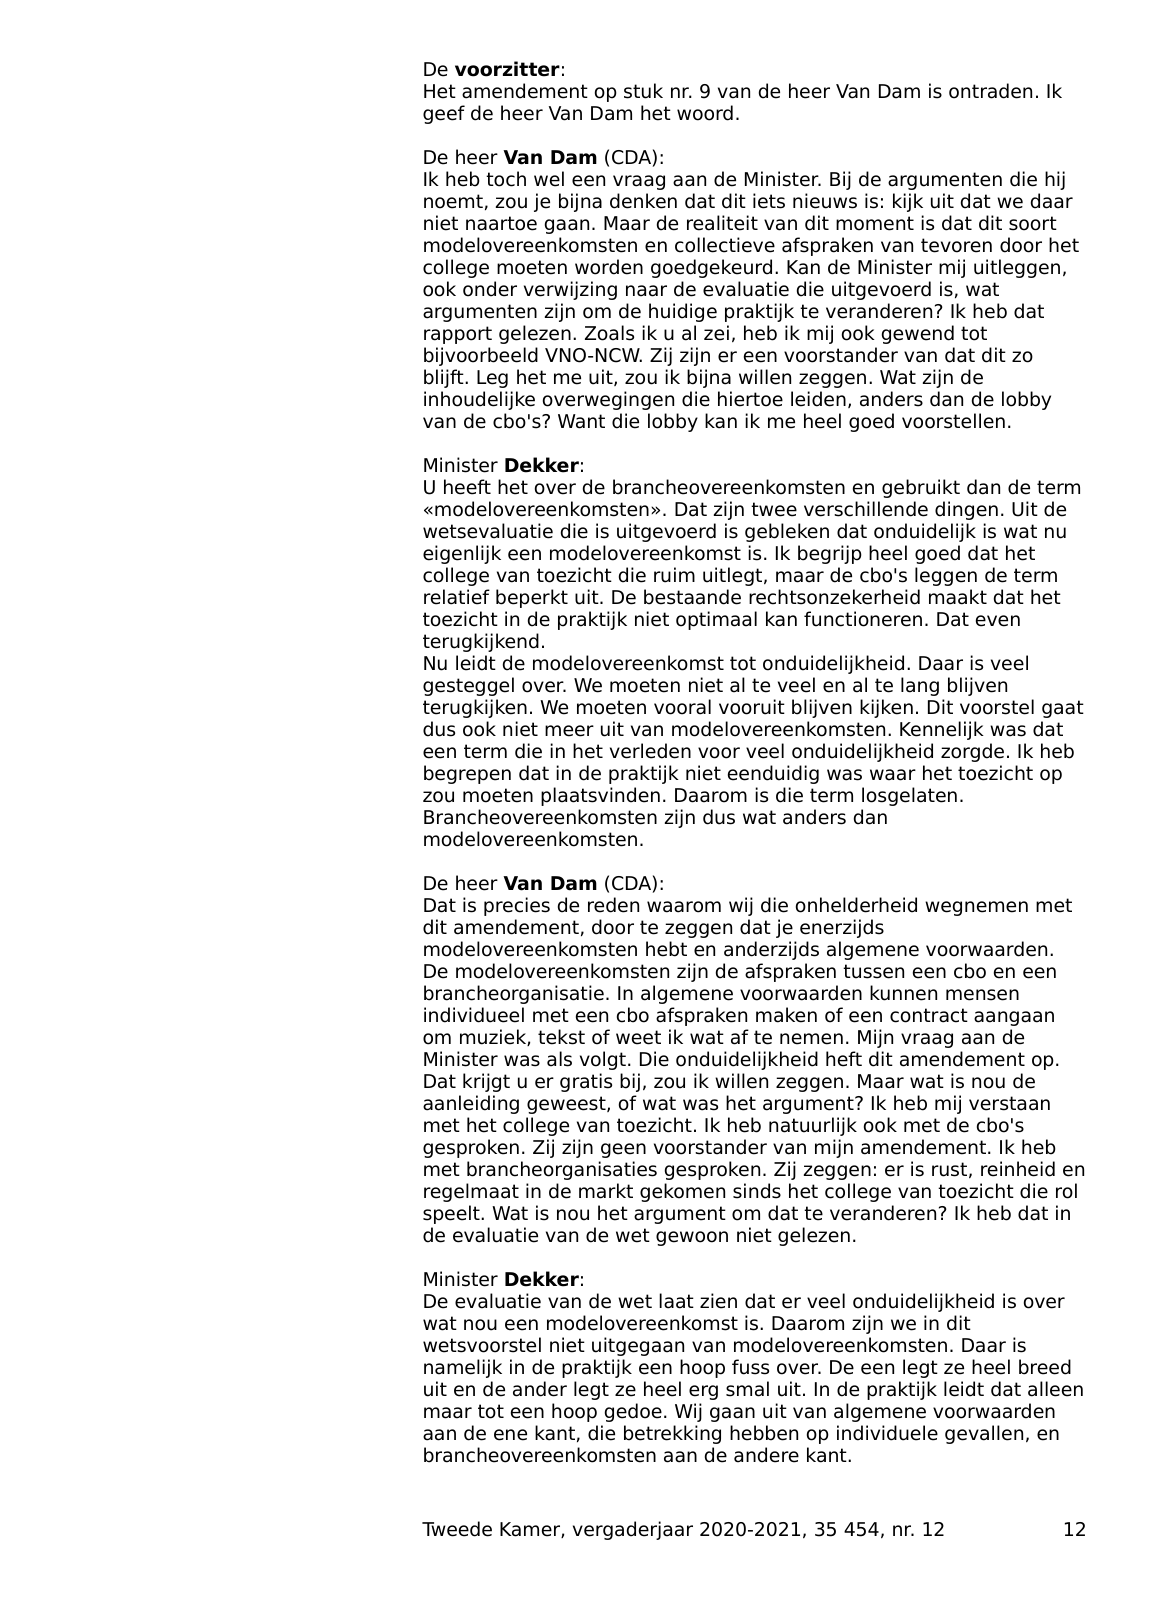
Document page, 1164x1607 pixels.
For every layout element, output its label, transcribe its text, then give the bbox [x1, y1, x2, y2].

text De heer Van Dam (CDA): [422, 873, 1087, 895]
text Ik heb toch wel een vraag aan de Minister. Bij de argumenten die hij noemt, zou je bijna denken dat dit iets nieuws is: kijk uit dat we daar niet naartoe gaan. Maar de realiteit van dit moment is dat dit soort modelovereenkomsten en collectieve afspraken van tevoren door het college moeten worden goedgekeurd. Kan de Minister mij uitleggen, ook onder verwijzing naar de evaluatie die uitgevoerd is, wat argumenten zijn om de huidige praktijk te veranderen? Ik heb dat rapport gelezen. Zoals ik u al zei, heb ik mij ook gewend tot bijvoorbeeld VNO-NCW. Zij zijn er een voorstander van dat dit zo blijft. Leg het me uit, zou ik bijna willen zeggen. Wat zijn de inhoudelijke overwegingen die hiertoe leiden, anders dan de lobby van de cbo's? Want die lobby kan ik me heel goed voorstellen. [422, 169, 1087, 433]
text De voorzitter: [422, 59, 1087, 81]
text Minister Dekker: [422, 1269, 1087, 1291]
text De evaluatie van de wet laat zien dat er veel onduidelijkheid is over wat nou een modelovereenkomst is. Daarom zijn we in dit wetsvoorstel niet uitgegaan van modelovereenkomsten. Daar is namelijk in de praktijk een hoop fuss over. De een legt ze heel breed uit en de ander legt ze heel erg smal uit. In de praktijk leidt dat alleen maar tot een hoop gedoe. Wij gaan uit van algemene voorwaarden aan de ene kant, die betrekking hebben op individuele gevallen, en brancheovereenkomsten aan de andere kant. [422, 1291, 1087, 1467]
text Nu leidt de modelovereenkomst tot onduidelijkheid. Daar is veel gesteggel over. We moeten niet al te veel en al te lang blijven terugkijken. We moeten vooral vooruit blijven kijken. Dit voorstel gaat dus ook niet meer uit van modelovereenkomsten. Kennelijk was dat een term die in het verleden voor veel onduidelijkheid zorgde. Ik heb begrepen dat in de praktijk niet eenduidig was waar het toezicht op zou moeten plaatsvinden. Daarom is die term losgelaten. Brancheovereenkomsten zijn dus wat anders dan modelovereenkomsten. [422, 653, 1087, 851]
text Dat is precies de reden waarom wij die onhelderheid wegnemen met dit amendement, door te zeggen dat je enerzijds modelovereenkomsten hebt en anderzijds algemene voorwaarden. De modelovereenkomsten zijn de afspraken tussen een cbo en een brancheorganisatie. In algemene voorwaarden kunnen mensen individueel met een cbo afspraken maken of een contract aangaan om muziek, tekst of weet ik wat af te nemen. Mijn vraag aan de Minister was als volgt. Die onduidelijkheid heft dit amendement op. Dat krijgt u er gratis bij, zou ik willen zeggen. Maar wat is nou de aanleiding geweest, of wat was het argument? Ik heb mij verstaan met het college van toezicht. Ik heb natuurlijk ook met de cbo's gesproken. Zij zijn geen voorstander van mijn amendement. Ik heb met brancheorganisaties gesproken. Zij zeggen: er is rust, reinheid en regelmaat in de markt gekomen sinds het college van toezicht die rol speelt. Wat is nou het argument om dat te veranderen? Ik heb dat in de evaluatie van de wet gewoon niet gelezen. [422, 895, 1087, 1247]
text Het amendement op stuk nr. 9 van de heer Van Dam is ontraden. Ik geef de heer Van Dam het woord. [422, 81, 1087, 125]
text Minister Dekker: [422, 455, 1087, 477]
text De heer Van Dam (CDA): [422, 147, 1087, 169]
text U heeft het over de brancheovereenkomsten en gebruikt dan de term «modelovereenkomsten». Dat zijn twee verschillende dingen. Uit de wetsevaluatie die is uitgevoerd is gebleken dat onduidelijk is wat nu eigenlijk een modelovereenkomst is. Ik begrijp heel goed dat het college van toezicht die ruim uitlegt, maar de cbo's leggen de term relatief beperkt uit. De bestaande rechtsonzekerheid maakt dat het toezicht in de praktijk niet optimaal kan functioneren. Dat even terugkijkend. [422, 477, 1087, 653]
